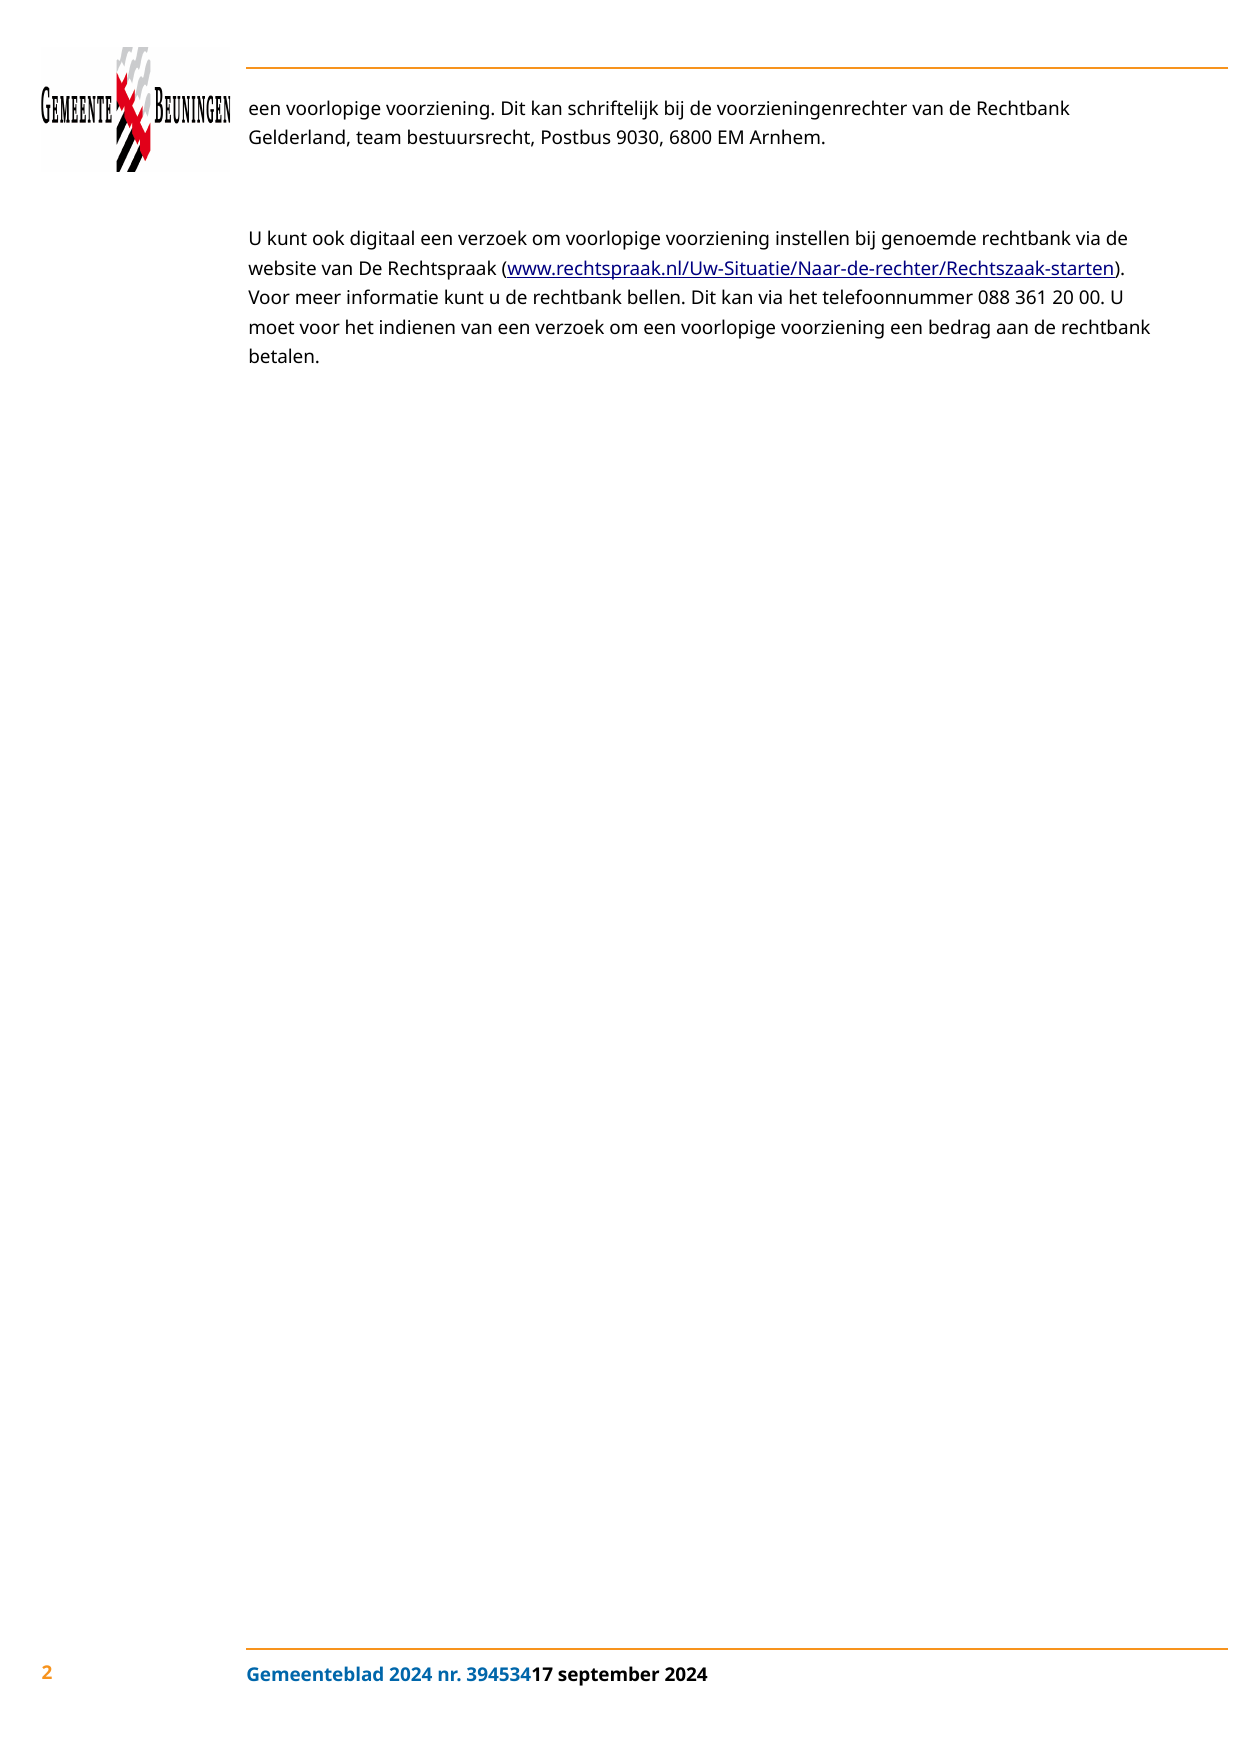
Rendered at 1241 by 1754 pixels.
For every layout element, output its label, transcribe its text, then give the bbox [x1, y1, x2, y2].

text U kunt ook digitaal een verzoek om voorlopige voorziening instellen bij genoemde rechtbank via de website van De Rechtspraak (www.rechtspraak.nl/Uw-Situatie/Naar-de-rechter/Rechtszaak-starten). Voor meer informatie kunt u de rechtbank bellen. Dit kan via het telefoonnummer 088 361 20 00. U moet voor het indienen van een verzoek om een voorlopige voorziening een bedrag aan de rechtbank betalen. [248, 225, 1152, 369]
picture [41, 47, 231, 172]
text een voorlopige voorziening. Dit kan schriftelijk bij de voorzieningenrechter van de Rechtbank Gelderland, team bestuursrecht, Postbus 9030, 6800 EM Arnhem. [248, 95, 1152, 150]
